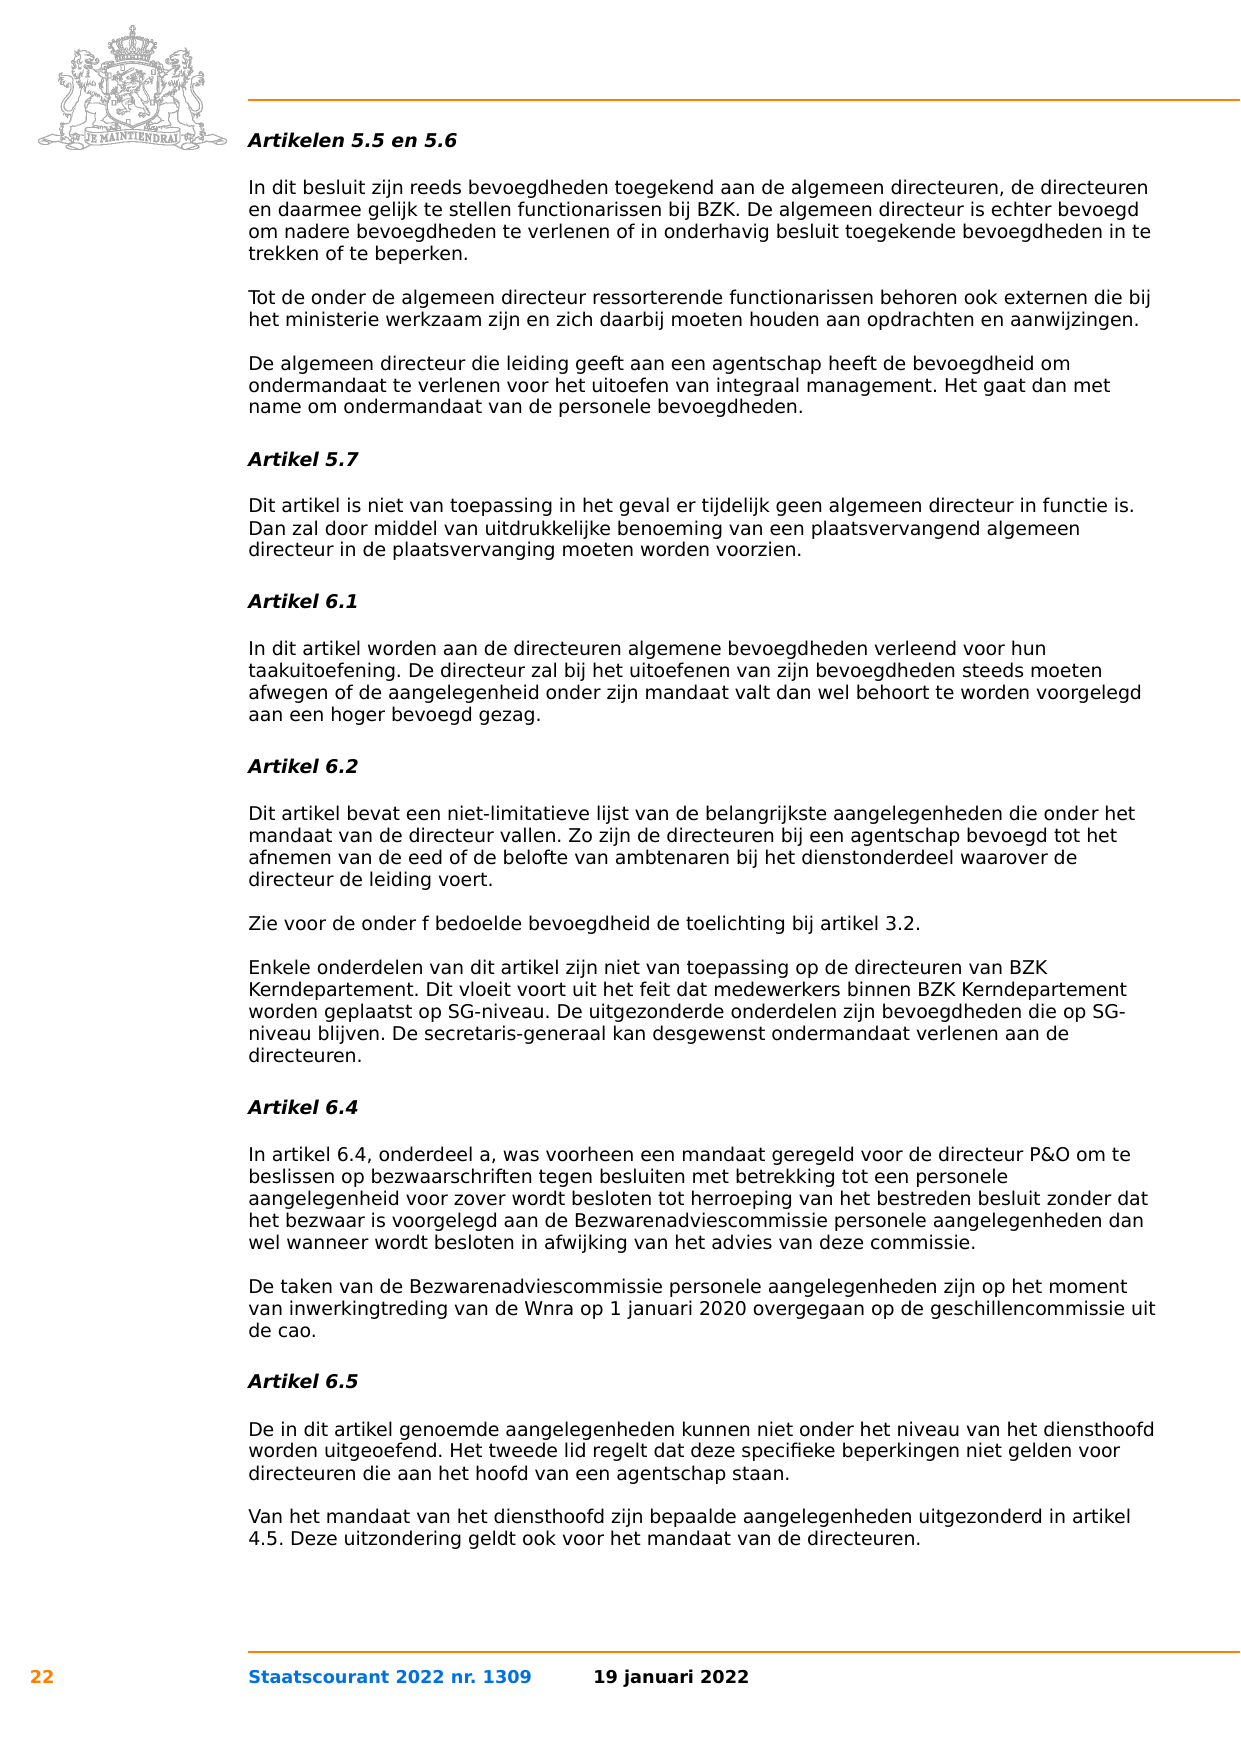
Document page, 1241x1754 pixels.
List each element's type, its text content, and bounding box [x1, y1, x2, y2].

text Dit artikel is niet van toepassing in het geval er tijdelijk geen algemeen directeur in functie is. Dan zal door middel van uitdrukkelijke benoeming van een plaatsvervangend algemeen directeur in de plaatsvervanging moeten worden voorzien. [248, 495, 1163, 561]
text De algemeen directeur die leiding geeft aan een agentschap heeft de bevoegdheid om ondermandaat te verlenen voor het uitoefen van integraal management. Het gaat dan met name om ondermandaat van de personele bevoegdheden. [248, 352, 1163, 418]
text De in dit artikel genoemde aangelegenheden kunnen niet onder het niveau van het diensthoofd worden uitgeoefend. Het tweede lid regelt dat deze specifieke beperkingen niet gelden voor directeuren die aan het hoofd van een agentschap staan. [248, 1418, 1163, 1484]
subtitle Artikelen 5.5 en 5.6 [248, 130, 1163, 152]
text In artikel 6.4, onderdeel a, was voorheen een mandaat geregeld voor de directeur P&O om te beslissen op bezwaarschriften tegen besluiten met betrekking tot een personele aangelegenheid voor zover wordt besloten tot herroeping van het bestreden besluit zonder dat het bezwaar is voorgelegd aan de Bezwarenadviescommissie personele aangelegenheden dan wel wanneer wordt besloten in afwijking van het advies van deze commissie. [248, 1144, 1163, 1254]
text De taken van de Bezwarenadviescommissie personele aangelegenheden zijn op het moment van inwerkingtreding van de Wnra op 1 januari 2020 overgegaan op de geschillencommissie uit de cao. [248, 1276, 1163, 1341]
subtitle Artikel 6.2 [248, 756, 1163, 778]
text Dit artikel bevat een niet-limitatieve lijst van de belangrijkste aangelegenheden die onder het mandaat van de directeur vallen. Zo zijn de directeuren bij een agentschap bevoegd tot het afnemen van de eed of de belofte van ambtenaren bij het dienstonderdeel waarover de directeur de leiding voert. [248, 803, 1163, 891]
text Tot de onder de algemeen directeur ressorterende functionarissen behoren ook externen die bij het ministerie werkzaam zijn en zich daarbij moeten houden aan opdrachten en aanwijzingen. [248, 287, 1163, 331]
picture [38, 25, 227, 150]
subtitle Artikel 6.5 [248, 1371, 1163, 1393]
subtitle Artikel 6.1 [248, 591, 1163, 613]
subtitle Artikel 6.4 [248, 1097, 1163, 1119]
text In dit artikel worden aan de directeuren algemene bevoegdheden verleend voor hun taakuitoefening. De directeur zal bij het uitoefenen van zijn bevoegdheden steeds moeten afwegen of de aangelegenheid onder zijn mandaat valt dan wel behoort te worden voorgelegd aan een hoger bevoegd gezag. [248, 638, 1163, 726]
text In dit besluit zijn reeds bevoegdheden toegekend aan de algemeen directeuren, de directeuren en daarmee gelijk te stellen functionarissen bij BZK. De algemeen directeur is echter bevoegd om nadere bevoegdheden te verlenen of in onderhavig besluit toegekende bevoegdheden in te trekken of te beperken. [248, 177, 1163, 265]
text Van het mandaat van het diensthoofd zijn bepaalde aangelegenheden uitgezonderd in artikel 4.5. Deze uitzondering geldt ook voor het mandaat van de directeuren. [248, 1506, 1163, 1550]
subtitle Artikel 5.7 [248, 448, 1163, 470]
text Enkele onderdelen van dit artikel zijn niet van toepassing op de directeuren van BZK Kerndepartement. Dit vloeit voort uit het feit dat medewerkers binnen BZK Kerndepartement worden geplaatst op SG-niveau. De uitgezonderde onderdelen zijn bevoegdheden die op SG-niveau blijven. De secretaris-generaal kan desgewenst ondermandaat verlenen aan de directeuren. [248, 957, 1163, 1067]
text Zie voor de onder f bedoelde bevoegdheid de toelichting bij artikel 3.2. [248, 913, 1163, 935]
